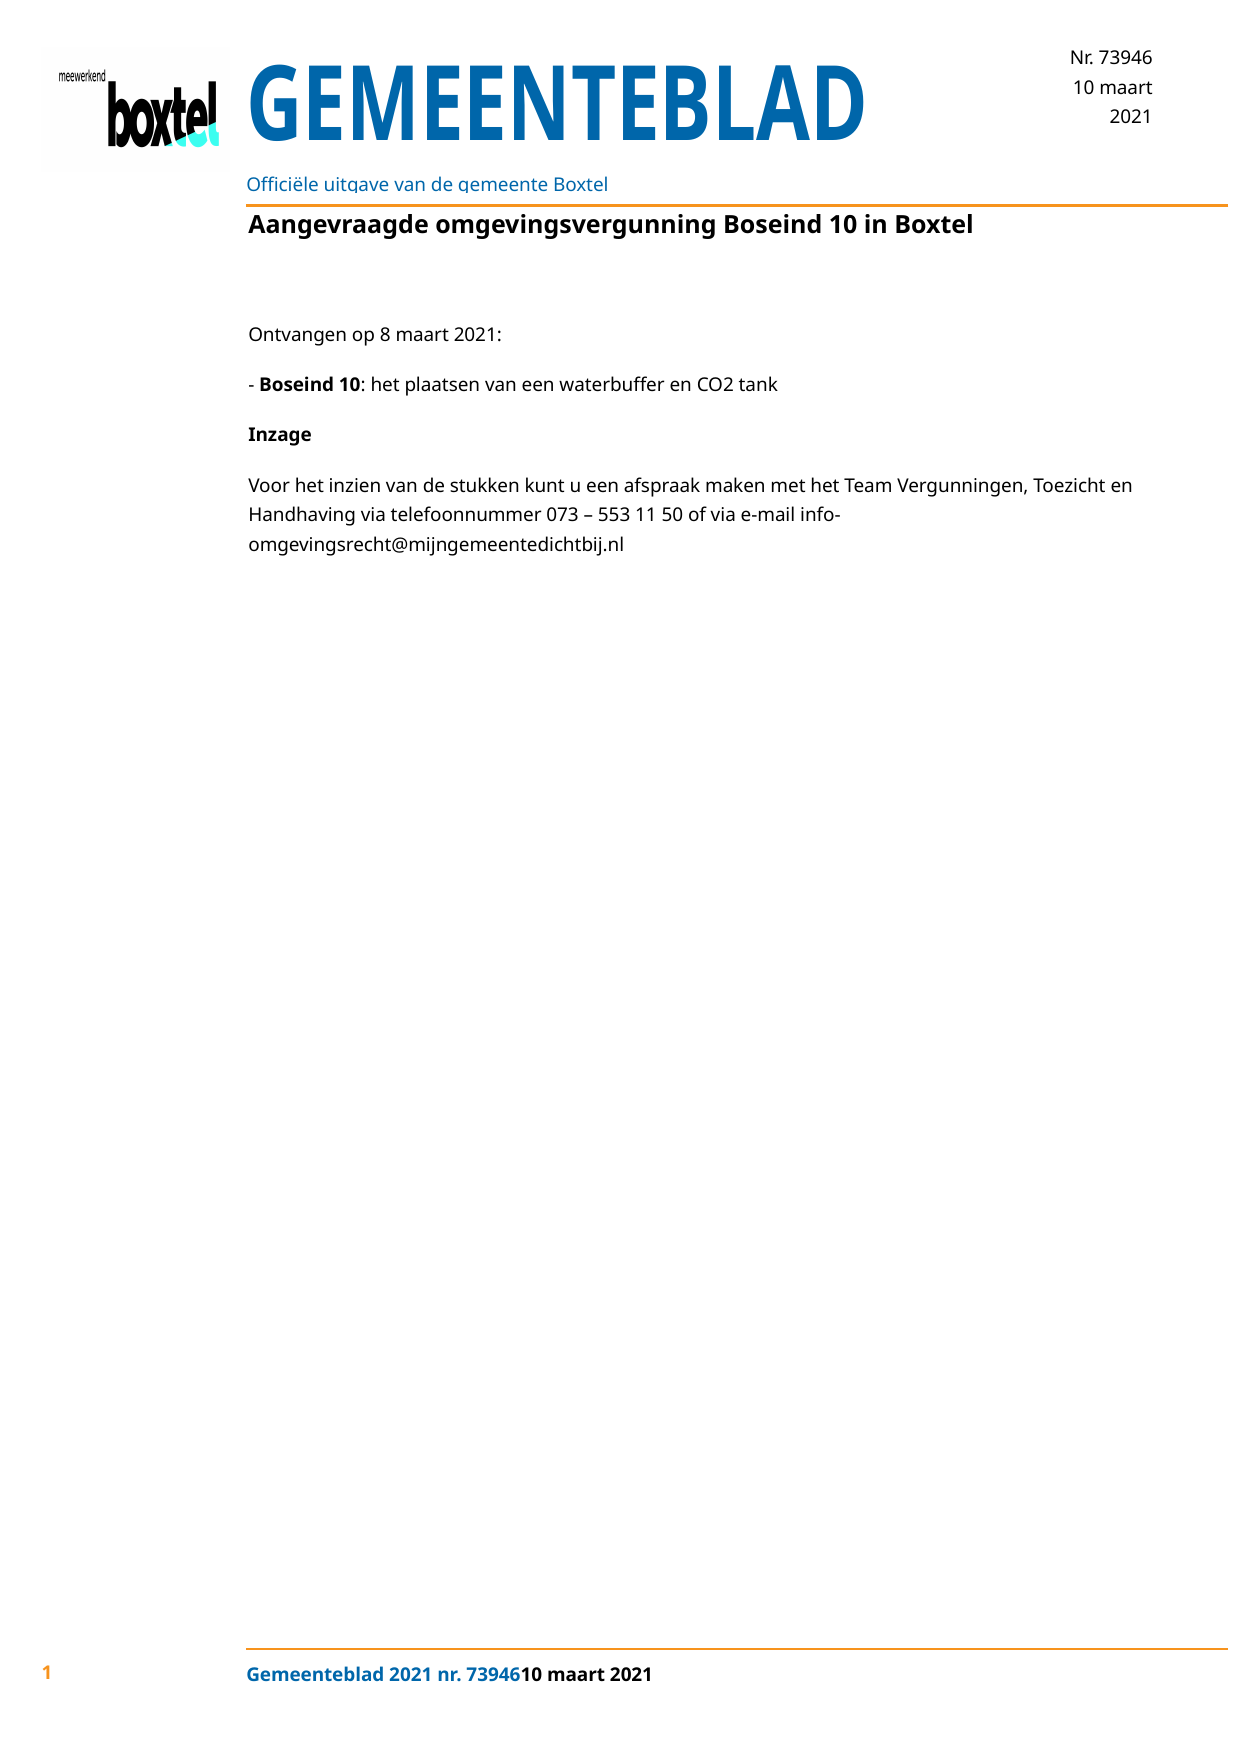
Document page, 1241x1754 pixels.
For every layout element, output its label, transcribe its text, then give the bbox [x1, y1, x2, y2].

text Ontvangen op 8 maart 2021: [248, 321, 1152, 346]
text Inzage [248, 422, 1152, 447]
text Aangevraagde omgevingsvergunning Boseind 10 in Boxtel [248, 207, 1152, 241]
picture [41, 47, 231, 172]
text Voor het inzien van de stukken kunt u een afspraak maken met het Team Vergunningen, Toezicht en Handhaving via telefoonnummer 073 – 553 11 50 of via e-mail info-omgevingsrecht@mijngemeentedichtbij.nl [248, 472, 1152, 557]
text - Boseind 10: het plaatsen van een waterbuffer en CO2 tank [248, 371, 1152, 397]
